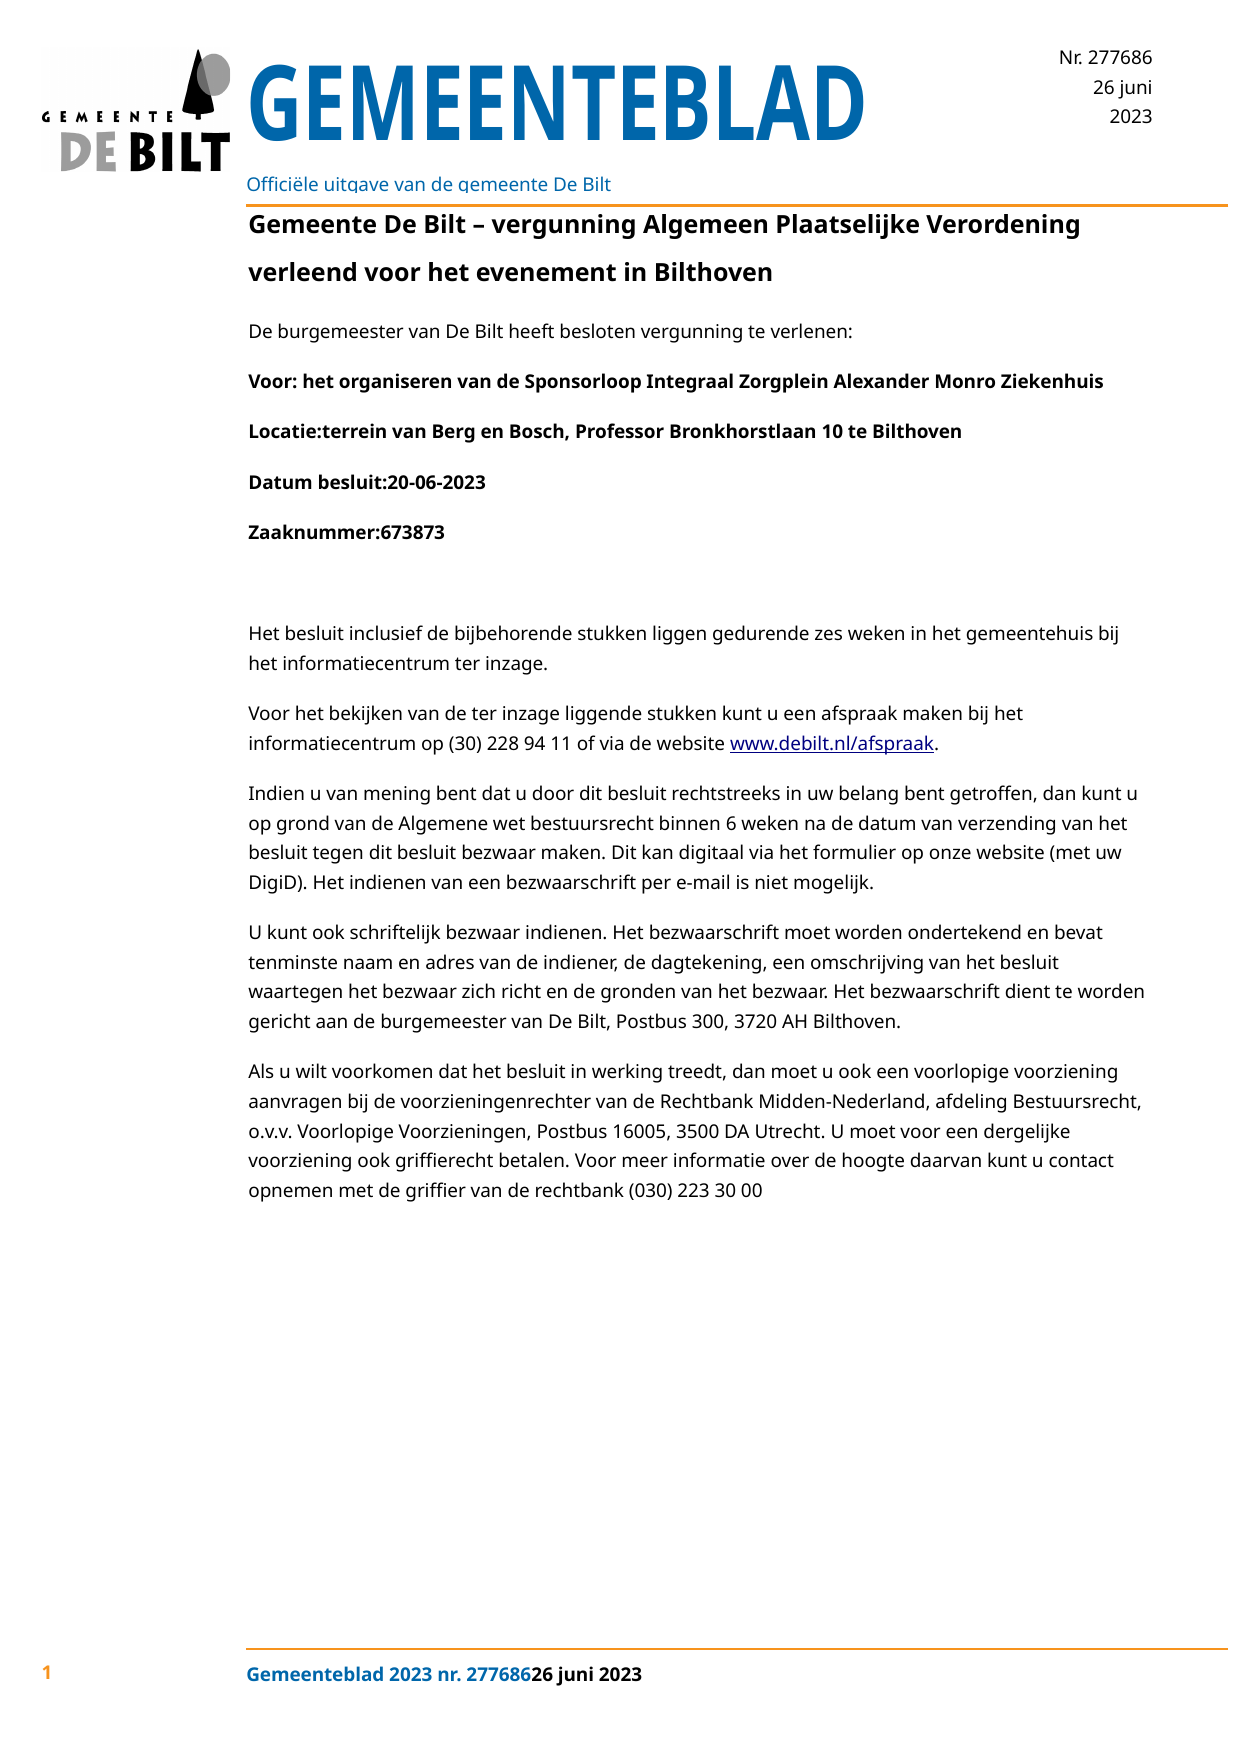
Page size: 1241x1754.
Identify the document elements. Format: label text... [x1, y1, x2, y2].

picture [41, 47, 231, 172]
text Zaaknummer:673873 [248, 519, 1152, 545]
text Voor: het organiseren van de Sponsorloop Integraal Zorgplein Alexander Monro Ziekenhuis [248, 368, 1152, 394]
text Voor het bekijken van de ter inzage liggende stukken kunt u een afspraak maken bij het informatiecentrum op (30) 228 94 11 of via de website www.debilt.nl/afspraak. [248, 700, 1152, 756]
text Als u wilt voorkomen dat het besluit in werking treedt, dan moet u ook een voorlopige voorziening aanvragen bij de voorzieningenrechter van de Rechtbank Midden-Nederland, afdeling Bestuursrecht, o.v.v. Voorlopige Voorzieningen, Postbus 16005, 3500 DA Utrecht. U moet voor een dergelijke voorziening ook griffierecht betalen. Voor meer informatie over de hoogte daarvan kunt u contact opnemen met de griffier van de rechtbank (030) 223 30 00 [248, 1059, 1152, 1203]
text Indien u van mening bent dat u door dit besluit rechtstreeks in uw belang bent getroffen, dan kunt u op grond van de Algemene wet bestuursrecht binnen 6 weken na de datum van verzending van het besluit tegen dit besluit bezwaar maken. Dit kan digitaal via het formulier op onze website (met uw DigiD). Het indienen van een bezwaarschrift per e-mail is niet mogelijk. [248, 780, 1152, 895]
text De burgemeester van De Bilt heeft besloten vergunning te verlenen: [248, 318, 1152, 344]
text U kunt ook schriftelijk bezwaar indienen. Het bezwaarschrift moet worden ondertekend en bevat tenminste naam en adres van de indiener, de dagtekening, een omschrijving van het besluit waartegen het bezwaar zich richt en de gronden van het bezwaar. Het bezwaarschrift dient te worden gericht aan de burgemeester van De Bilt, Postbus 300, 3720 AH Bilthoven. [248, 919, 1152, 1034]
text Gemeente De Bilt – vergunning Algemeen Plaatselijke Verordening verleend voor het evenement in Bilthoven [248, 207, 1152, 288]
text Het besluit inclusief de bijbehorende stukken liggen gedurende zes weken in het gemeentehuis bij het informatiecentrum ter inzage. [248, 620, 1152, 676]
text Datum besluit:20-06-2023 [248, 469, 1152, 495]
text Locatie:terrein van Berg en Bosch, Professor Bronkhorstlaan 10 te Bilthoven [248, 419, 1152, 444]
